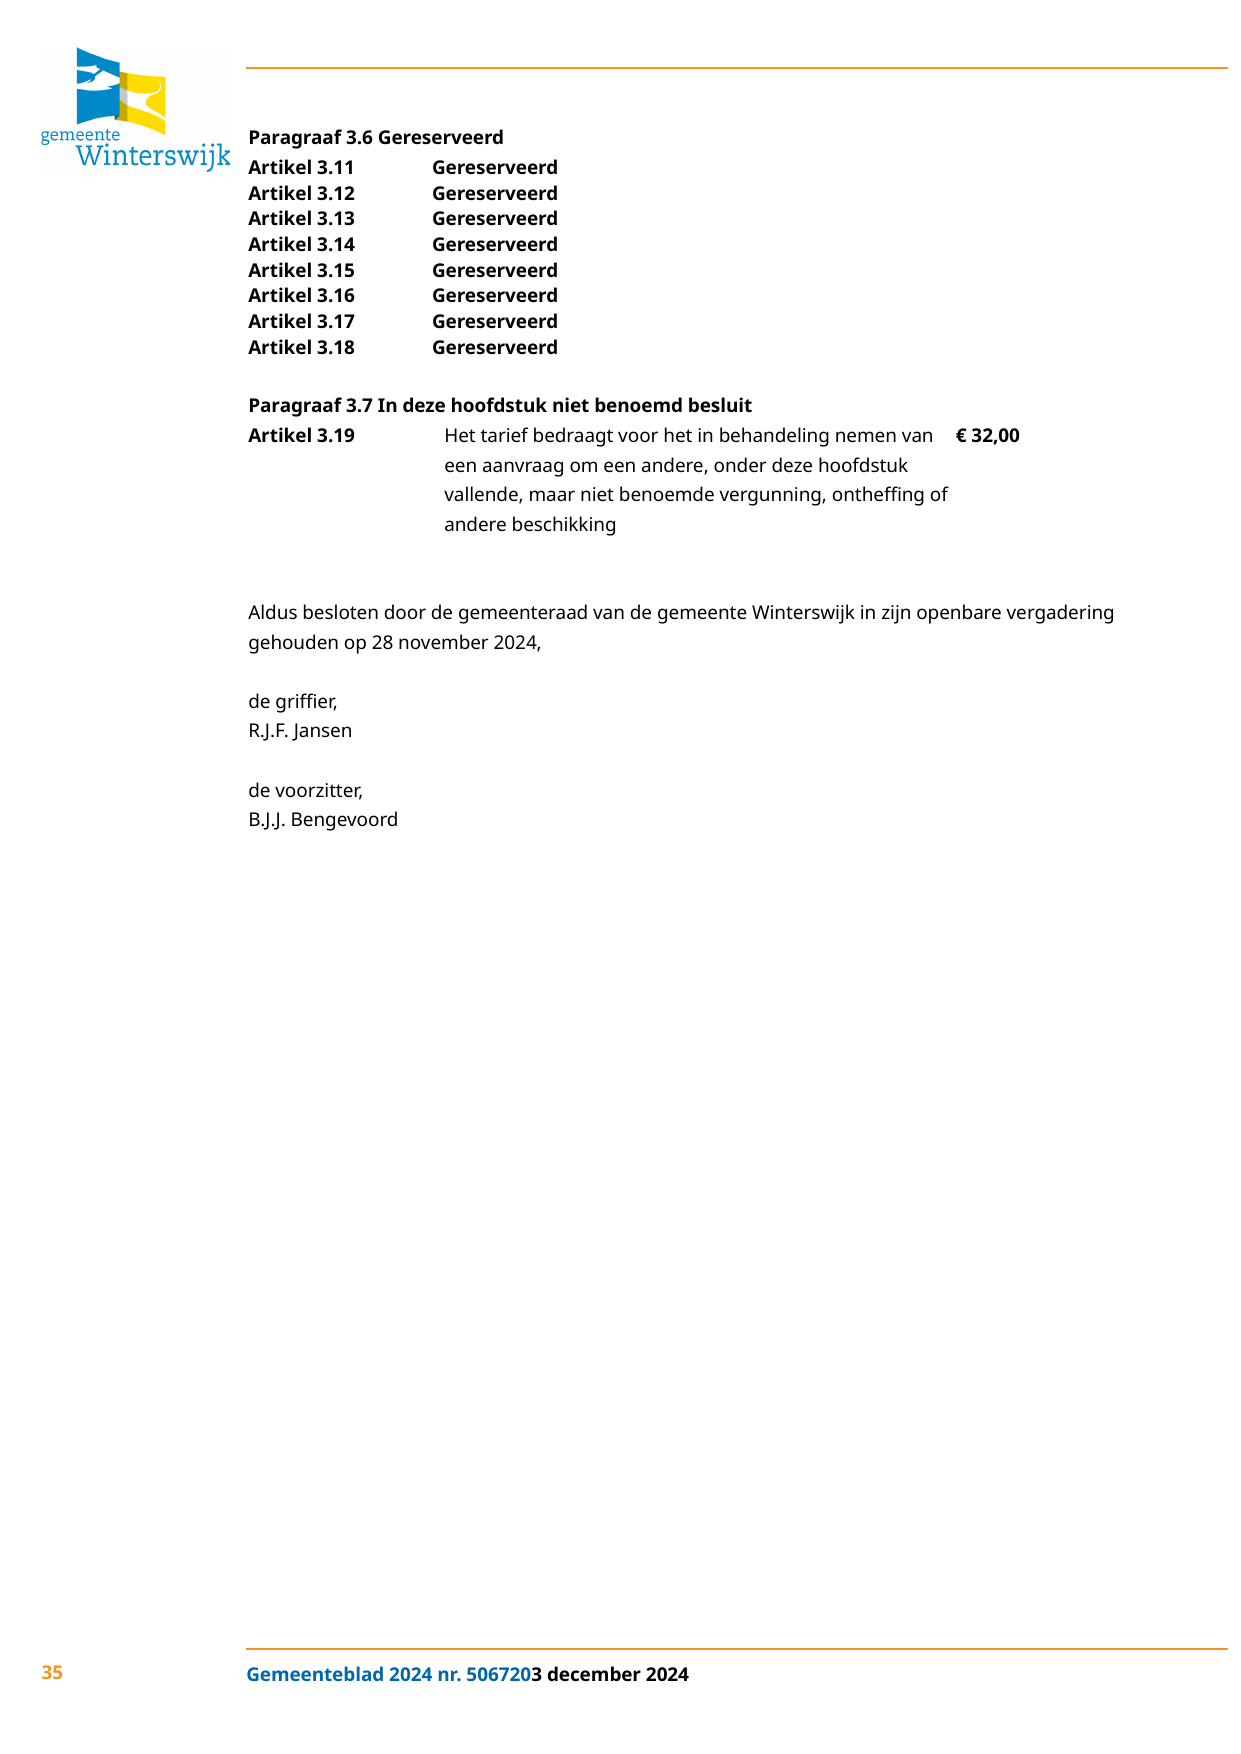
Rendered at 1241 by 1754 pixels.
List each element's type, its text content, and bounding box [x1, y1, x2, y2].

table_cell Artikel 3.18 [248, 334, 432, 360]
table_cell Artikel 3.16 [248, 283, 432, 308]
table_cell Artikel 3.14 [248, 231, 432, 257]
table_cell [968, 309, 1152, 334]
table_cell [968, 283, 1152, 308]
text de griffier, [248, 688, 1152, 714]
table_header Het tarief bedraagt voor het in behandeling nemen van een aanvraag om een andere, onder deze hoofdstuk vallende, maar niet benoemde vergunning, ontheffing of andere beschikking [444, 423, 956, 537]
table_cell [968, 231, 1152, 257]
picture [225, 153, 231, 162]
table_header Artikel 3.19 [248, 423, 444, 537]
text Aldus besloten door de gemeenteraad van de gemeente Winterswijk in zijn openbare vergadering gehouden op 28 november 2024, [248, 599, 1152, 654]
table_cell [968, 257, 1152, 283]
table_cell Gereserveerd [432, 283, 968, 308]
text Paragraaf 3.6 Gereserveerd [248, 124, 1152, 150]
table_cell [968, 206, 1152, 231]
text de voorzitter, [248, 777, 1152, 802]
table_cell [968, 180, 1152, 206]
table_cell Artikel 3.13 [248, 206, 432, 231]
table_cell Gereserveerd [432, 231, 968, 257]
table_header Gereserveerd [432, 154, 968, 180]
text Paragraaf 3.7 In deze hoofdstuk niet benoemd besluit [248, 393, 1152, 418]
text B.J.J. Bengevoord [248, 806, 1152, 832]
picture [41, 47, 231, 172]
table_cell Artikel 3.15 [248, 257, 432, 283]
table_header [968, 154, 1152, 180]
table_cell Gereserveerd [432, 257, 968, 283]
table_cell Artikel 3.12 [248, 180, 432, 206]
text R.J.F. Jansen [248, 718, 1152, 743]
table_cell [968, 334, 1152, 360]
table_cell Gereserveerd [432, 334, 968, 360]
table_cell Gereserveerd [432, 180, 968, 206]
table_cell Gereserveerd [432, 309, 968, 334]
table_cell Gereserveerd [432, 206, 968, 231]
table_header Artikel 3.11 [248, 154, 432, 180]
table_cell Artikel 3.17 [248, 309, 432, 334]
table_header € 32,00 [956, 423, 1152, 537]
